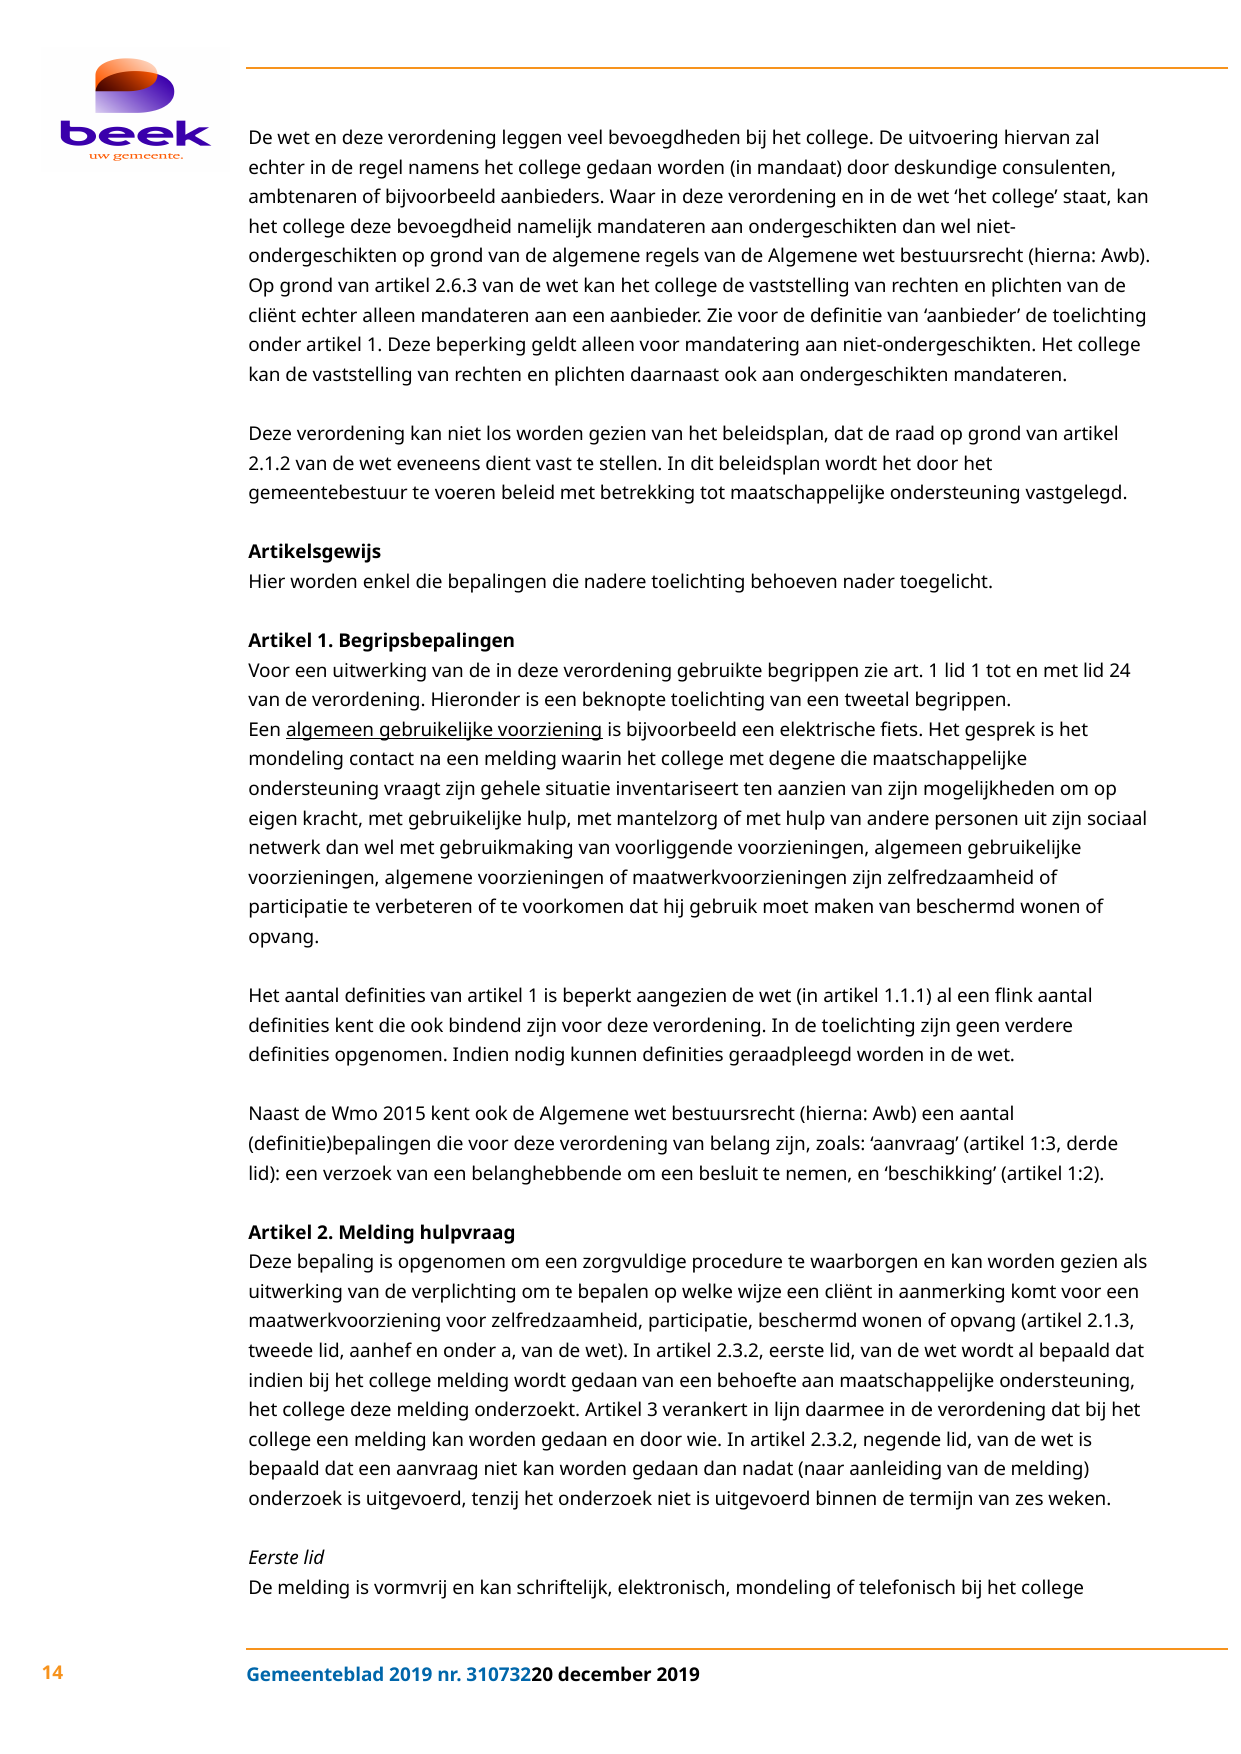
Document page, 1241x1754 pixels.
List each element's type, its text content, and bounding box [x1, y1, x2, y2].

text De melding is vormvrij en kan schriftelijk, elektronisch, mondeling of telefonisch bij het college [248, 1574, 1152, 1600]
text Artikel 2. Melding hulpvraag [248, 1219, 1152, 1245]
text Eerste lid [248, 1544, 1152, 1570]
picture [41, 47, 231, 172]
text Voor een uitwerking van de in deze verordening gebruikte begrippen zie art. 1 lid 1 tot en met lid 24 van de verordening. Hieronder is een beknopte toelichting van een tweetal begrippen. [248, 657, 1152, 712]
text Artikelsgewijs [248, 538, 1152, 564]
text Hier worden enkel die bepalingen die nadere toelichting behoeven nader toegelicht. [248, 568, 1152, 594]
text Deze bepaling is opgenomen om een zorgvuldige procedure te waarborgen en kan worden gezien als uitwerking van de verplichting om te bepalen op welke wijze een cliënt in aanmerking komt voor een maatwerkvoorziening voor zelfredzaamheid, participatie, beschermd wonen of opvang (artikel 2.1.3, tweede lid, aanhef en onder a, van de wet). In artikel 2.3.2, eerste lid, van de wet wordt al bepaald dat indien bij het college melding wordt gedaan van een behoefte aan maatschappelijke ondersteuning, het college deze melding onderzoekt. Artikel 3 verankert in lijn daarmee in de verordening dat bij het college een melding kan worden gedaan en door wie. In artikel 2.3.2, negende lid, van de wet is bepaald dat een aanvraag niet kan worden gedaan dan nadat (naar aanleiding van de melding) onderzoek is uitgevoerd, tenzij het onderzoek niet is uitgevoerd binnen de termijn van zes weken. [248, 1248, 1152, 1511]
text Deze verordening kan niet los worden gezien van het beleidsplan, dat de raad op grond van artikel 2.1.2 van de wet eveneens dient vast te stellen. In dit beleidsplan wordt het door het gemeentebestuur te voeren beleid met betrekking tot maatschappelijke ondersteuning vastgelegd. [248, 420, 1152, 505]
text De wet en deze verordening leggen veel bevoegdheden bij het college. De uitvoering hiervan zal echter in de regel namens het college gedaan worden (in mandaat) door deskundige consulenten, ambtenaren of bijvoorbeeld aanbieders. Waar in deze verordening en in de wet ‘het college’ staat, kan het college deze bevoegdheid namelijk mandateren aan ondergeschikten dan wel niet-ondergeschikten op grond van de algemene regels van de Algemene wet bestuursrecht (hierna: Awb). Op grond van artikel 2.6.3 van de wet kan het college de vaststelling van rechten en plichten van de cliënt echter alleen mandateren aan een aanbieder. Zie voor de definitie van ‘aanbieder’ de toelichting onder artikel 1. Deze beperking geldt alleen voor mandatering aan niet-ondergeschikten. Het college kan de vaststelling van rechten en plichten daarnaast ook aan ondergeschikten mandateren. [248, 124, 1152, 387]
text Een algemeen gebruikelijke voorziening is bijvoorbeeld een elektrische fiets. Het gesprek is het mondeling contact na een melding waarin het college met degene die maatschappelijke ondersteuning vraagt zijn gehele situatie inventariseert ten aanzien van zijn mogelijkheden om op eigen kracht, met gebruikelijke hulp, met mantelzorg of met hulp van andere personen uit zijn sociaal netwerk dan wel met gebruikmaking van voorliggende voorzieningen, algemeen gebruikelijke voorzieningen, algemene voorzieningen of maatwerkvoorzieningen zijn zelfredzaamheid of participatie te verbeteren of te voorkomen dat hij gebruik moet maken van beschermd wonen of opvang. [248, 716, 1152, 949]
text Het aantal definities van artikel 1 is beperkt aangezien de wet (in artikel 1.1.1) al een flink aantal definities kent die ook bindend zijn voor deze verordening. In de toelichting zijn geen verdere definities opgenomen. Indien nodig kunnen definities geraadpleegd worden in de wet. [248, 982, 1152, 1067]
text Artikel 1. Begripsbepalingen [248, 627, 1152, 653]
text Naast de Wmo 2015 kent ook de Algemene wet bestuursrecht (hierna: Awb) een aantal (definitie)bepalingen die voor deze verordening van belang zijn, zoals: ‘aanvraag’ (artikel 1:3, derde lid): een verzoek van een belanghebbende om een besluit te nemen, en ‘beschikking’ (artikel 1:2). [248, 1101, 1152, 1186]
